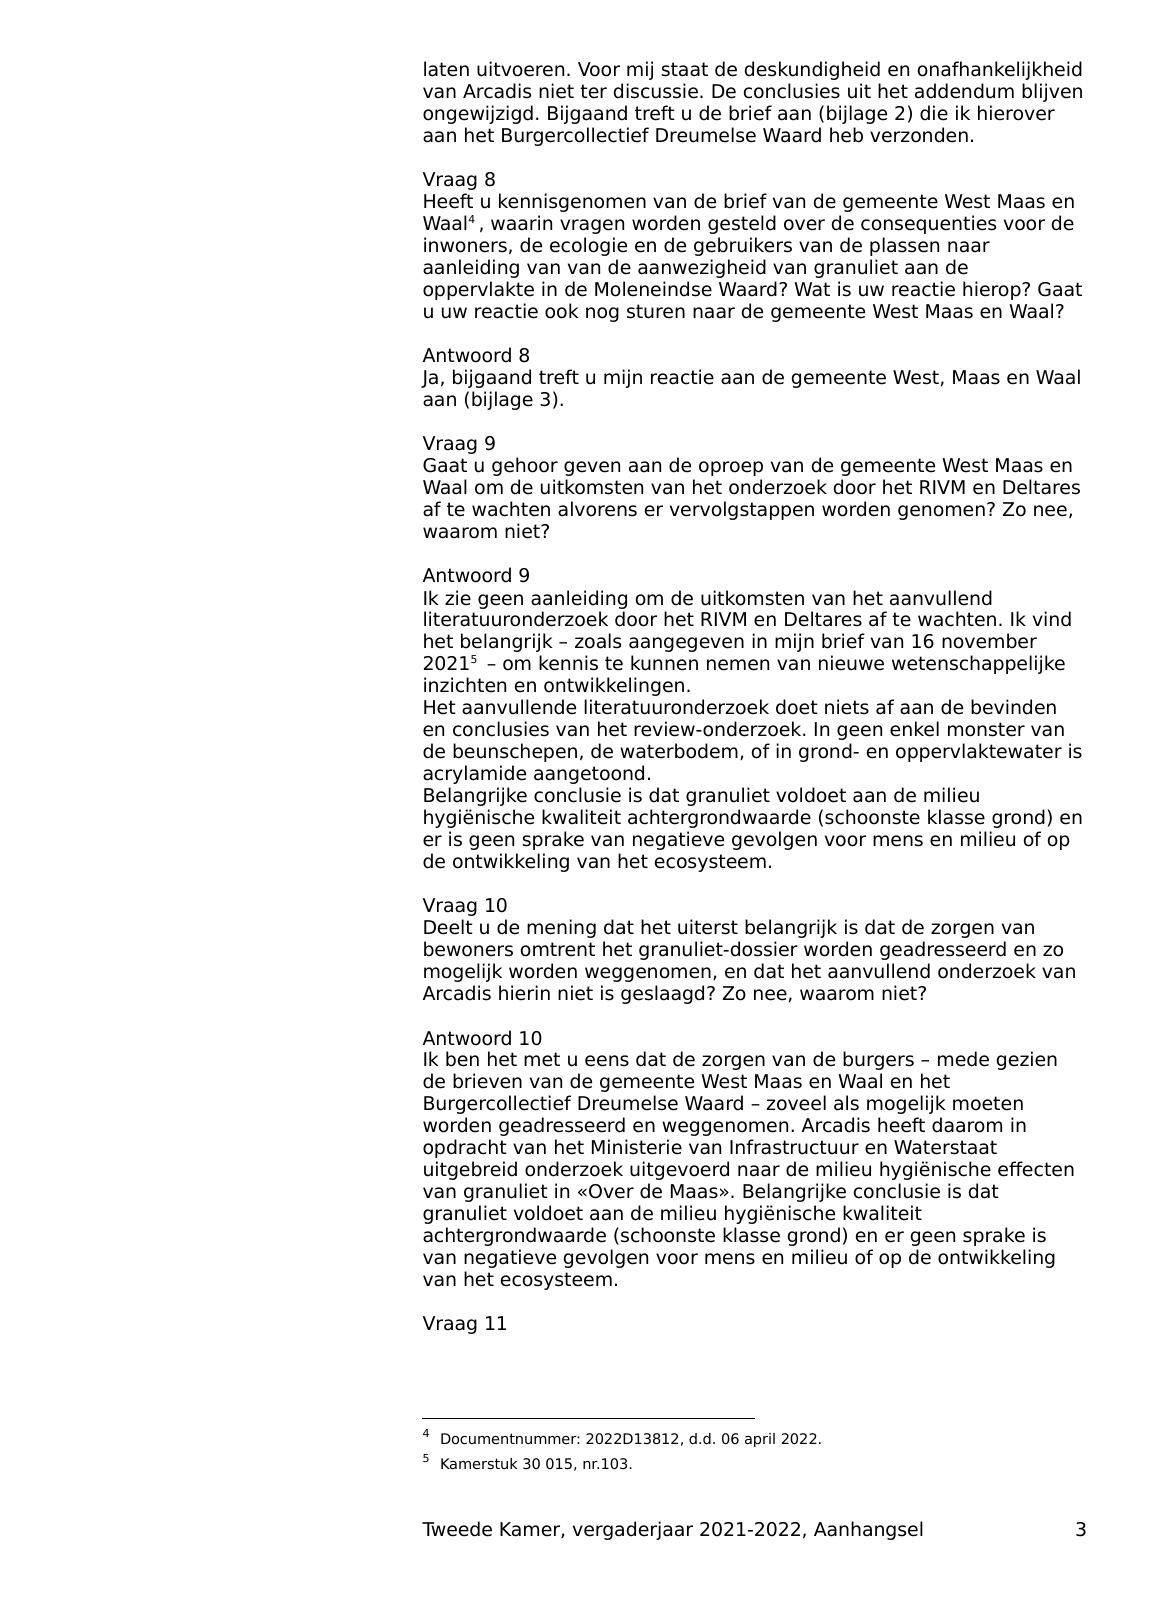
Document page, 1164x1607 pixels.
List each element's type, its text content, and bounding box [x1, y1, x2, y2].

text Ik zie geen aanleiding om de uitkomsten van het aanvullend literatuuronderzoek door het RIVM en Deltares af te wachten. Ik vind het belangrijk – zoals aangegeven in mijn brief van 16 november 2021 – om kennis te kunnen nemen van nieuwe wetenschappelijke inzichten en ontwikkelingen. [422, 587, 1087, 697]
text Ik ben het met u eens dat de zorgen van de burgers – mede gezien de brieven van de gemeente West Maas en Waal en het Burgercollectief Dreumelse Waard – zoveel als mogelijk moeten worden geadresseerd en weggenomen. Arcadis heeft daarom in opdracht van het Ministerie van Infrastructuur en Waterstaat uitgebreid onderzoek uitgevoerd naar de milieu hygiënische effecten van granuliet in «Over de Maas». Belangrijke conclusie is dat granuliet voldoet aan de milieu hygiënische kwaliteit achtergrondwaarde (schoonste klasse grond) en er geen sprake is van negatieve gevolgen voor mens en milieu of op de ontwikkeling van het ecosysteem. [422, 1049, 1087, 1291]
text Antwoord 8 [422, 345, 1087, 367]
text Documentnummer: 2022D13812, d.d. 06 april 2022. [422, 1427, 1087, 1449]
text Vraag 9 [422, 433, 1087, 455]
text Antwoord 10 [422, 1027, 1087, 1049]
text Belangrijke conclusie is dat granuliet voldoet aan de milieu hygiënische kwaliteit achtergrondwaarde (schoonste klasse grond) en er is geen sprake van negatieve gevolgen voor mens en milieu of op de ontwikkeling van het ecosysteem. [422, 785, 1087, 873]
text Vraag 8 [422, 169, 1087, 191]
text Vraag 11 [422, 1313, 1087, 1335]
text Het aanvullende literatuuronderzoek doet niets af aan de bevinden en conclusies van het review-onderzoek. In geen enkel monster van de beunschepen, de waterbodem, of in grond- en oppervlaktewater is acrylamide aangetoond. [422, 697, 1087, 785]
text Heeft u kennisgenomen van de brief van de gemeente West Maas en Waal, waarin vragen worden gesteld over de consequenties voor de inwoners, de ecologie en de gebruikers van de plassen naar aanleiding van van de aanwezigheid van granuliet aan de oppervlakte in de Moleneindse Waard? Wat is uw reactie hierop? Gaat u uw reactie ook nog sturen naar de gemeente West Maas en Waal? [422, 191, 1087, 323]
text Ja, bijgaand treft u mijn reactie aan de gemeente West, Maas en Waal aan (bijlage 3). [422, 367, 1087, 411]
text Deelt u de mening dat het uiterst belangrijk is dat de zorgen van bewoners omtrent het granuliet-dossier worden geadresseerd en zo mogelijk worden weggenomen, en dat het aanvullend onderzoek van Arcadis hierin niet is geslaagd? Zo nee, waarom niet? [422, 917, 1087, 1005]
text Kamerstuk 30 015, nr.103. [422, 1452, 1087, 1474]
text Antwoord 9 [422, 565, 1087, 587]
text Vraag 10 [422, 895, 1087, 917]
text laten uitvoeren. Voor mij staat de deskundigheid en onafhankelijkheid van Arcadis niet ter discussie. De conclusies uit het addendum blijven ongewijzigd. Bijgaand treft u de brief aan (bijlage 2) die ik hierover aan het Burgercollectief Dreumelse Waard heb verzonden. [422, 59, 1087, 147]
text Gaat u gehoor geven aan de oproep van de gemeente West Maas en Waal om de uitkomsten van het onderzoek door het RIVM en Deltares af te wachten alvorens er vervolgstappen worden genomen? Zo nee, waarom niet? [422, 455, 1087, 543]
